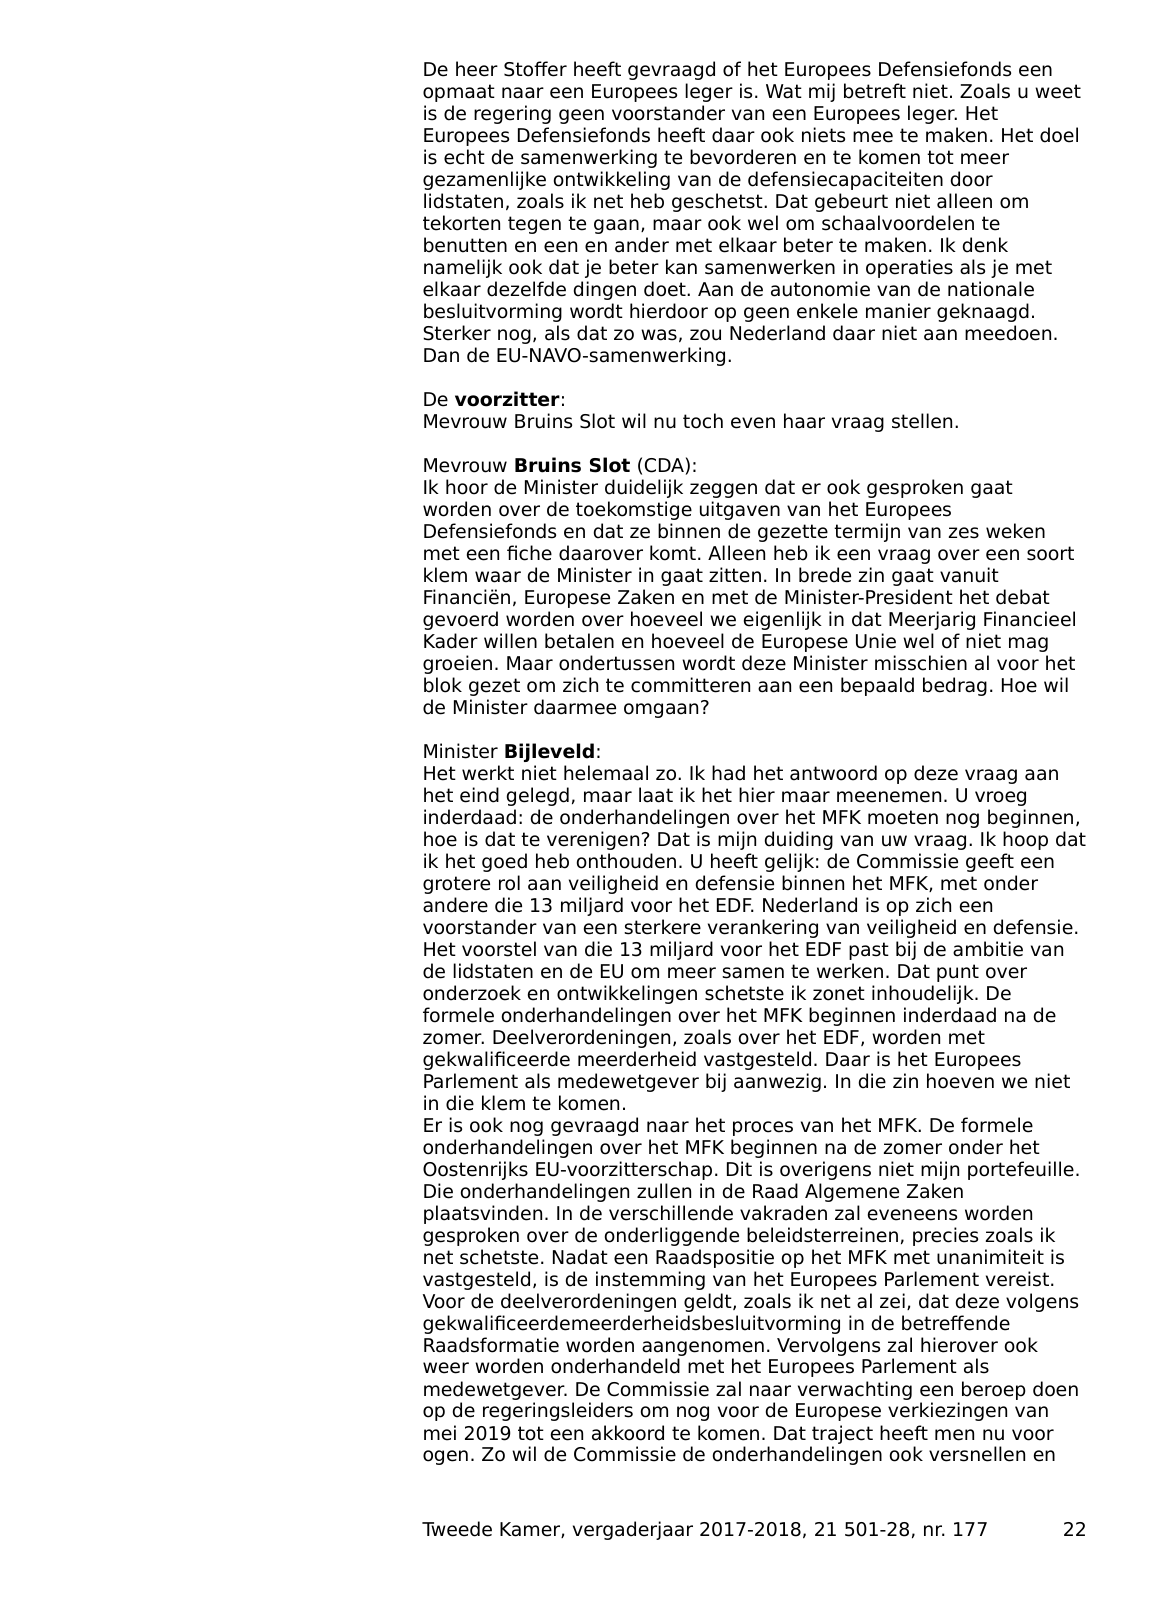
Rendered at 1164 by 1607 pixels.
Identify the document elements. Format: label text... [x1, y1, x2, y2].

text Minister Bijleveld: [422, 741, 1087, 763]
text Mevrouw Bruins Slot wil nu toch even haar vraag stellen. [422, 411, 1087, 433]
text Mevrouw Bruins Slot (CDA): [422, 455, 1087, 477]
text Ik hoor de Minister duidelijk zeggen dat er ook gesproken gaat worden over de toekomstige uitgaven van het Europees Defensiefonds en dat ze binnen de gezette termijn van zes weken met een fiche daarover komt. Alleen heb ik een vraag over een soort klem waar de Minister in gaat zitten. In brede zin gaat vanuit Financiën, Europese Zaken en met de Minister-President het debat gevoerd worden over hoeveel we eigenlijk in dat Meerjarig Financieel Kader willen betalen en hoeveel de Europese Unie wel of niet mag groeien. Maar ondertussen wordt deze Minister misschien al voor het blok gezet om zich te committeren aan een bepaald bedrag. Hoe wil de Minister daarmee omgaan? [422, 477, 1087, 719]
text Dan de EU-NAVO-samenwerking. [422, 345, 1087, 367]
text Het werkt niet helemaal zo. Ik had het antwoord op deze vraag aan het eind gelegd, maar laat ik het hier maar meenemen. U vroeg inderdaad: de onderhandelingen over het MFK moeten nog beginnen, hoe is dat te verenigen? Dat is mijn duiding van uw vraag. Ik hoop dat ik het goed heb onthouden. U heeft gelijk: de Commissie geeft een grotere rol aan veiligheid en defensie binnen het MFK, met onder andere die 13 miljard voor het EDF. Nederland is op zich een voorstander van een sterkere verankering van veiligheid en defensie. Het voorstel van die 13 miljard voor het EDF past bij de ambitie van de lidstaten en de EU om meer samen te werken. Dat punt over onderzoek en ontwikkelingen schetste ik zonet inhoudelijk. De formele onderhandelingen over het MFK beginnen inderdaad na de zomer. Deelverordeningen, zoals over het EDF, worden met gekwalificeerde meerderheid vastgesteld. Daar is het Europees Parlement als medewetgever bij aanwezig. In die zin hoeven we niet in die klem te komen. [422, 763, 1087, 1115]
text Er is ook nog gevraagd naar het proces van het MFK. De formele onderhandelingen over het MFK beginnen na de zomer onder het Oostenrijks EU-voorzitterschap. Dit is overigens niet mijn portefeuille. Die onderhandelingen zullen in de Raad Algemene Zaken plaatsvinden. In de verschillende vakraden zal eveneens worden gesproken over de onderliggende beleidsterreinen, precies zoals ik net schetste. Nadat een Raadspositie op het MFK met unanimiteit is vastgesteld, is de instemming van het Europees Parlement vereist. Voor de deelverordeningen geldt, zoals ik net al zei, dat deze volgens gekwalificeerdemeerderheidsbesluitvorming in de betreffende Raadsformatie worden aangenomen. Vervolgens zal hierover ook weer worden onderhandeld met het Europees Parlement als medewetgever. De Commissie zal naar verwachting een beroep doen op de regeringsleiders om nog voor de Europese verkiezingen van mei 2019 tot een akkoord te komen. Dat traject heeft men nu voor ogen. Zo wil de Commissie de onderhandelingen ook versnellen en [422, 1115, 1087, 1466]
text De heer Stoffer heeft gevraagd of het Europees Defensiefonds een opmaat naar een Europees leger is. Wat mij betreft niet. Zoals u weet is de regering geen voorstander van een Europees leger. Het Europees Defensiefonds heeft daar ook niets mee te maken. Het doel is echt de samenwerking te bevorderen en te komen tot meer gezamenlijke ontwikkeling van de defensiecapaciteiten door lidstaten, zoals ik net heb geschetst. Dat gebeurt niet alleen om tekorten tegen te gaan, maar ook wel om schaalvoordelen te benutten en een en ander met elkaar beter te maken. Ik denk namelijk ook dat je beter kan samenwerken in operaties als je met elkaar dezelfde dingen doet. Aan de autonomie van de nationale besluitvorming wordt hierdoor op geen enkele manier geknaagd. Sterker nog, als dat zo was, zou Nederland daar niet aan meedoen. [422, 59, 1087, 345]
text De voorzitter: [422, 389, 1087, 411]
